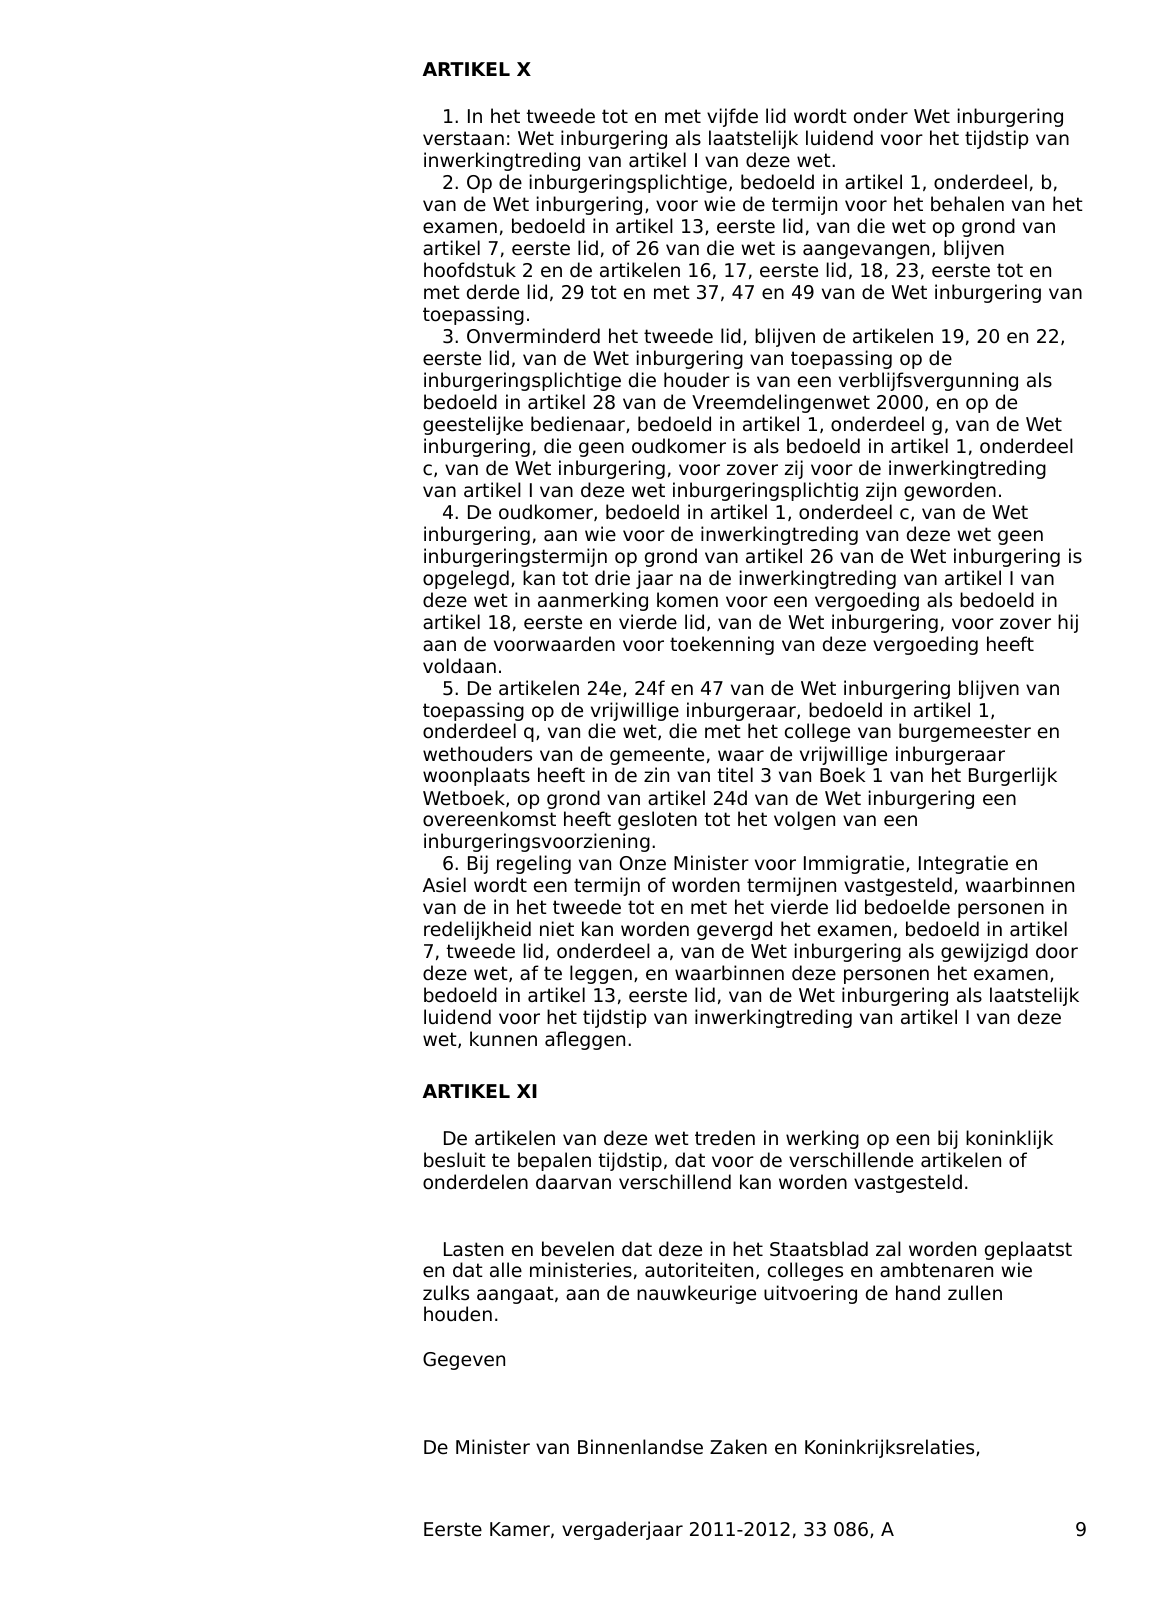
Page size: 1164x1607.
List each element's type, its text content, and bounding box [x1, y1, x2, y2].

subtitle ARTIKEL X [422, 59, 1087, 81]
text Gegeven [422, 1348, 1087, 1371]
text 4. De oudkomer, bedoeld in artikel 1, onderdeel c, van de Wet inburgering, aan wie voor de inwerkingtreding van deze wet geen inburgeringstermijn op grond van artikel 26 van de Wet inburgering is opgelegd, kan tot drie jaar na de inwerkingtreding van artikel I van deze wet in aanmerking komen voor een vergoeding als bedoeld in artikel 18, eerste en vierde lid, van de Wet inburgering, voor zover hij aan de voorwaarden voor toekenning van deze vergoeding heeft voldaan. [422, 502, 1087, 677]
text 1. In het tweede tot en met vijfde lid wordt onder Wet inburgering verstaan: Wet inburgering als laatstelijk luidend voor het tijdstip van inwerkingtreding van artikel I van deze wet. [422, 106, 1087, 172]
text De artikelen van deze wet treden in werking op een bij koninklijk besluit te bepalen tijdstip, dat voor de verschillende artikelen of onderdelen daarvan verschillend kan worden vastgesteld. [422, 1128, 1087, 1194]
text 6. Bij regeling van Onze Minister voor Immigratie, Integratie en Asiel wordt een termijn of worden termijnen vastgesteld, waarbinnen van de in het tweede tot en met het vierde lid bedoelde personen in redelijkheid niet kan worden gevergd het examen, bedoeld in artikel 7, tweede lid, onderdeel a, van de Wet inburgering als gewijzigd door deze wet, af te leggen, en waarbinnen deze personen het examen, bedoeld in artikel 13, eerste lid, van de Wet inburgering als laatstelijk luidend voor het tijdstip van inwerkingtreding van artikel I van deze wet, kunnen afleggen. [422, 853, 1087, 1051]
text 2. Op de inburgeringsplichtige, bedoeld in artikel 1, onderdeel, b, van de Wet inburgering, voor wie de termijn voor het behalen van het examen, bedoeld in artikel 13, eerste lid, van die wet op grond van artikel 7, eerste lid, of 26 van die wet is aangevangen, blijven hoofdstuk 2 en de artikelen 16, 17, eerste lid, 18, 23, eerste tot en met derde lid, 29 tot en met 37, 47 en 49 van de Wet inburgering van toepassing. [422, 172, 1087, 326]
text Lasten en bevelen dat deze in het Staatsblad zal worden geplaatst en dat alle ministeries, autoriteiten, colleges en ambtenaren wie zulks aangaat, aan de nauwkeurige uitvoering de hand zullen houden. [422, 1238, 1087, 1326]
text 3. Onverminderd het tweede lid, blijven de artikelen 19, 20 en 22, eerste lid, van de Wet inburgering van toepassing op de inburgeringsplichtige die houder is van een verblijfsvergunning als bedoeld in artikel 28 van de Vreemdelingenwet 2000, en op de geestelijke bedienaar, bedoeld in artikel 1, onderdeel g, van de Wet inburgering, die geen oudkomer is als bedoeld in artikel 1, onderdeel c, van de Wet inburgering, voor zover zij voor de inwerkingtreding van artikel I van deze wet inburgeringsplichtig zijn geworden. [422, 326, 1087, 502]
text De Minister van Binnenlandse Zaken en Koninkrijksrelaties, [422, 1437, 1087, 1459]
text 5. De artikelen 24e, 24f en 47 van de Wet inburgering blijven van toepassing op de vrijwillige inburgeraar, bedoeld in artikel 1, onderdeel q, van die wet, die met het college van burgemeester en wethouders van de gemeente, waar de vrijwillige inburgeraar woonplaats heeft in de zin van titel 3 van Boek 1 van het Burgerlijk Wetboek, op grond van artikel 24d van de Wet inburgering een overeenkomst heeft gesloten tot het volgen van een inburgeringsvoorziening. [422, 677, 1087, 853]
subtitle ARTIKEL XI [422, 1081, 1087, 1103]
